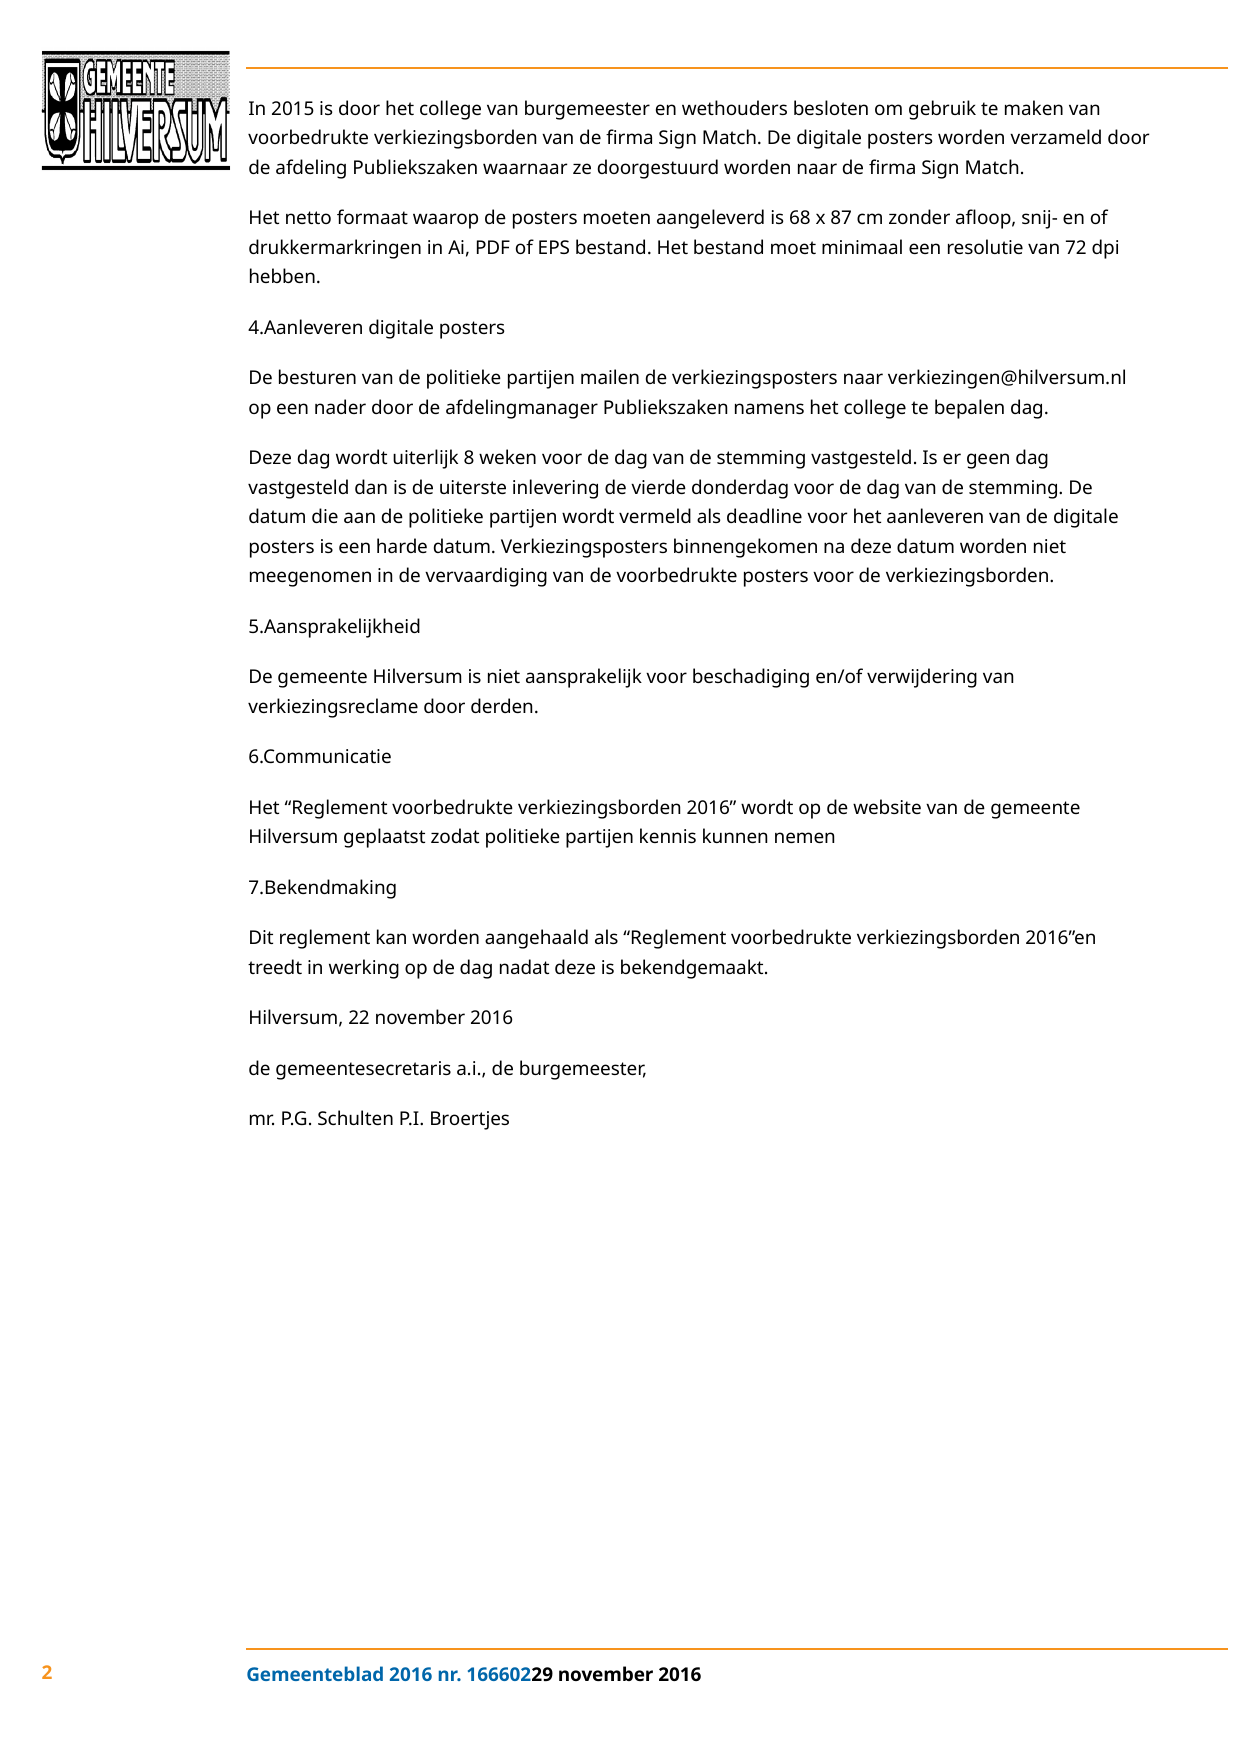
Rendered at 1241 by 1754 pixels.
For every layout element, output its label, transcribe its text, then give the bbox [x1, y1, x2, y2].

text Deze dag wordt uiterlijk 8 weken voor de dag van de stemming vastgesteld. Is er geen dag vastgesteld dan is de uiterste inlevering de vierde donderdag voor de dag van de stemming. De datum die aan de politieke partijen wordt vermeld als deadline voor het aanleveren van de digitale posters is een harde datum. Verkiezingsposters binnengekomen na deze datum worden niet meegenomen in de vervaardiging van de voorbedrukte posters voor de verkiezingsborden. [248, 444, 1152, 588]
text 4.Aanleveren digitale posters [248, 314, 1152, 340]
text 5.Aansprakelijkheid [248, 613, 1152, 639]
text De besturen van de politieke partijen mailen de verkiezingsposters naar verkiezingen@hilversum.nl op een nader door de afdelingmanager Publiekszaken namens het college te bepalen dag. [248, 364, 1152, 420]
text 7.Bekendmaking [248, 874, 1152, 900]
text Dit reglement kan worden aangehaald als “Reglement voorbedrukte verkiezingsborden 2016”en treedt in werking op de dag nadat deze is bekendgemaakt. [248, 924, 1152, 980]
text De gemeente Hilversum is niet aansprakelijk voor beschadiging en/of verwijdering van verkiezingsreclame door derden. [248, 663, 1152, 719]
text In 2015 is door het college van burgemeester en wethouders besloten om gebruik te maken van voorbedrukte verkiezingsborden van de firma Sign Match. De digitale posters worden verzameld door de afdeling Publiekszaken waarnaar ze doorgestuurd worden naar de firma Sign Match. [248, 95, 1152, 180]
text 6.Communicatie [248, 743, 1152, 769]
text de gemeentesecretaris a.i., de burgemeester, [248, 1055, 1152, 1081]
text Het “Reglement voorbedrukte verkiezingsborden 2016” wordt op de website van de gemeente Hilversum geplaatst zodat politieke partijen kennis kunnen nemen [248, 794, 1152, 849]
text mr. P.G. Schulten P.I. Broertjes [248, 1105, 1152, 1131]
text Het netto formaat waarop de posters moeten aangeleverd is 68 x 87 cm zonder afloop, snij- en of drukkermarkringen in Ai, PDF of EPS bestand. Het bestand moet minimaal een resolutie van 72 dpi hebben. [248, 204, 1152, 289]
text Hilversum, 22 november 2016 [248, 1004, 1152, 1030]
picture [41, 47, 231, 172]
